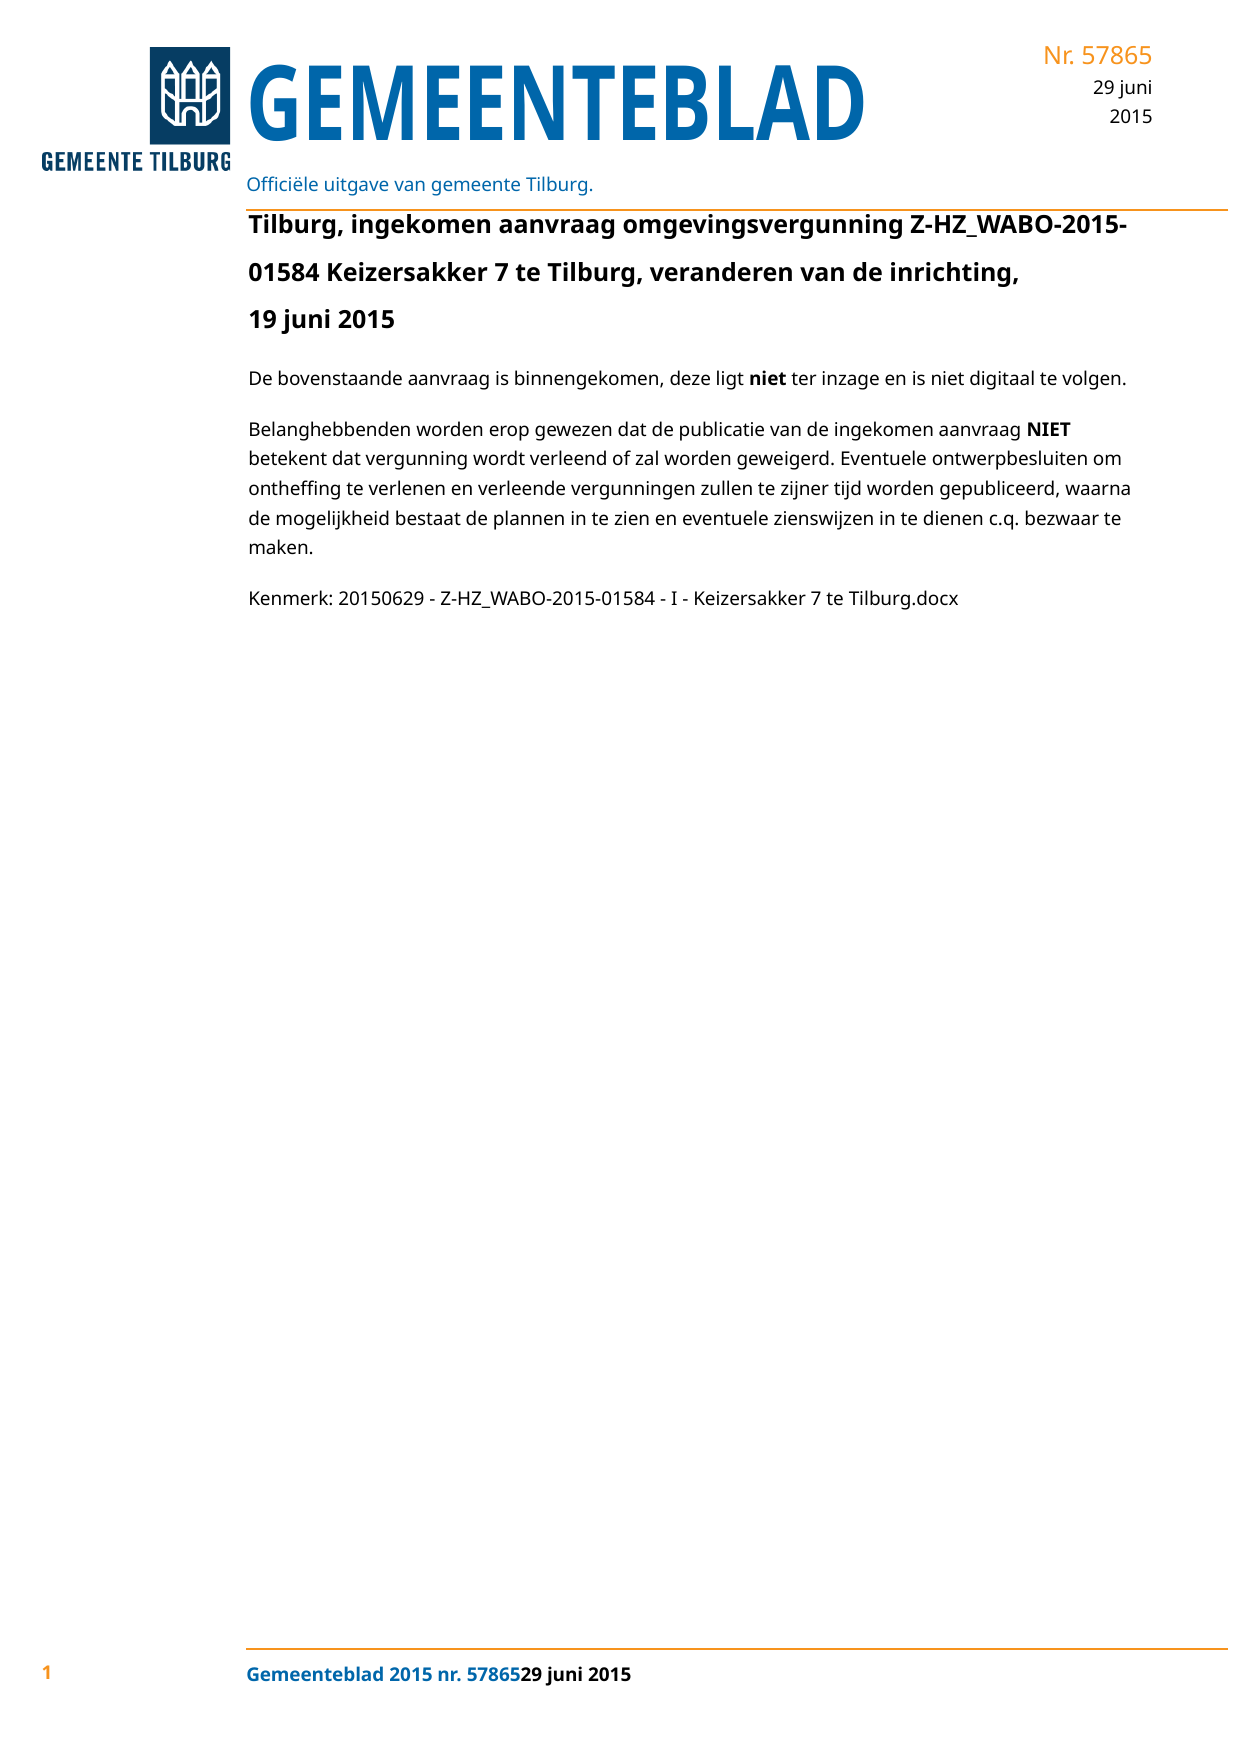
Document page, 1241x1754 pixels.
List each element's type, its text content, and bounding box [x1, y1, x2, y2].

text Belanghebbenden worden erop gewezen dat de publicatie van de ingekomen aanvraag NIET betekent dat vergunning wordt verleend of zal worden geweigerd. Eventuele ontwerpbesluiten om ontheffing te verlenen en verleende vergunningen zullen te zijner tijd worden gepubliceerd, waarna de mogelijkheid bestaat de plannen in te zien en eventuele zienswijzen in te dienen c.q. bezwaar te maken. [248, 416, 1152, 560]
text Kenmerk: 20150629 - Z-HZ_WABO-2015-01584 - I - Keizersakker 7 te Tilburg.docx [248, 585, 1152, 610]
picture [41, 47, 231, 172]
text De bovenstaande aanvraag is binnengekomen, deze ligt niet ter inzage en is niet digitaal te volgen. [248, 366, 1152, 391]
text Tilburg, ingekomen aanvraag omgevingsvergunning Z-HZ_WABO-2015-01584 Keizersakker 7 te Tilburg, veranderen van de inrichting, 19 juni 2015 [248, 211, 1152, 336]
